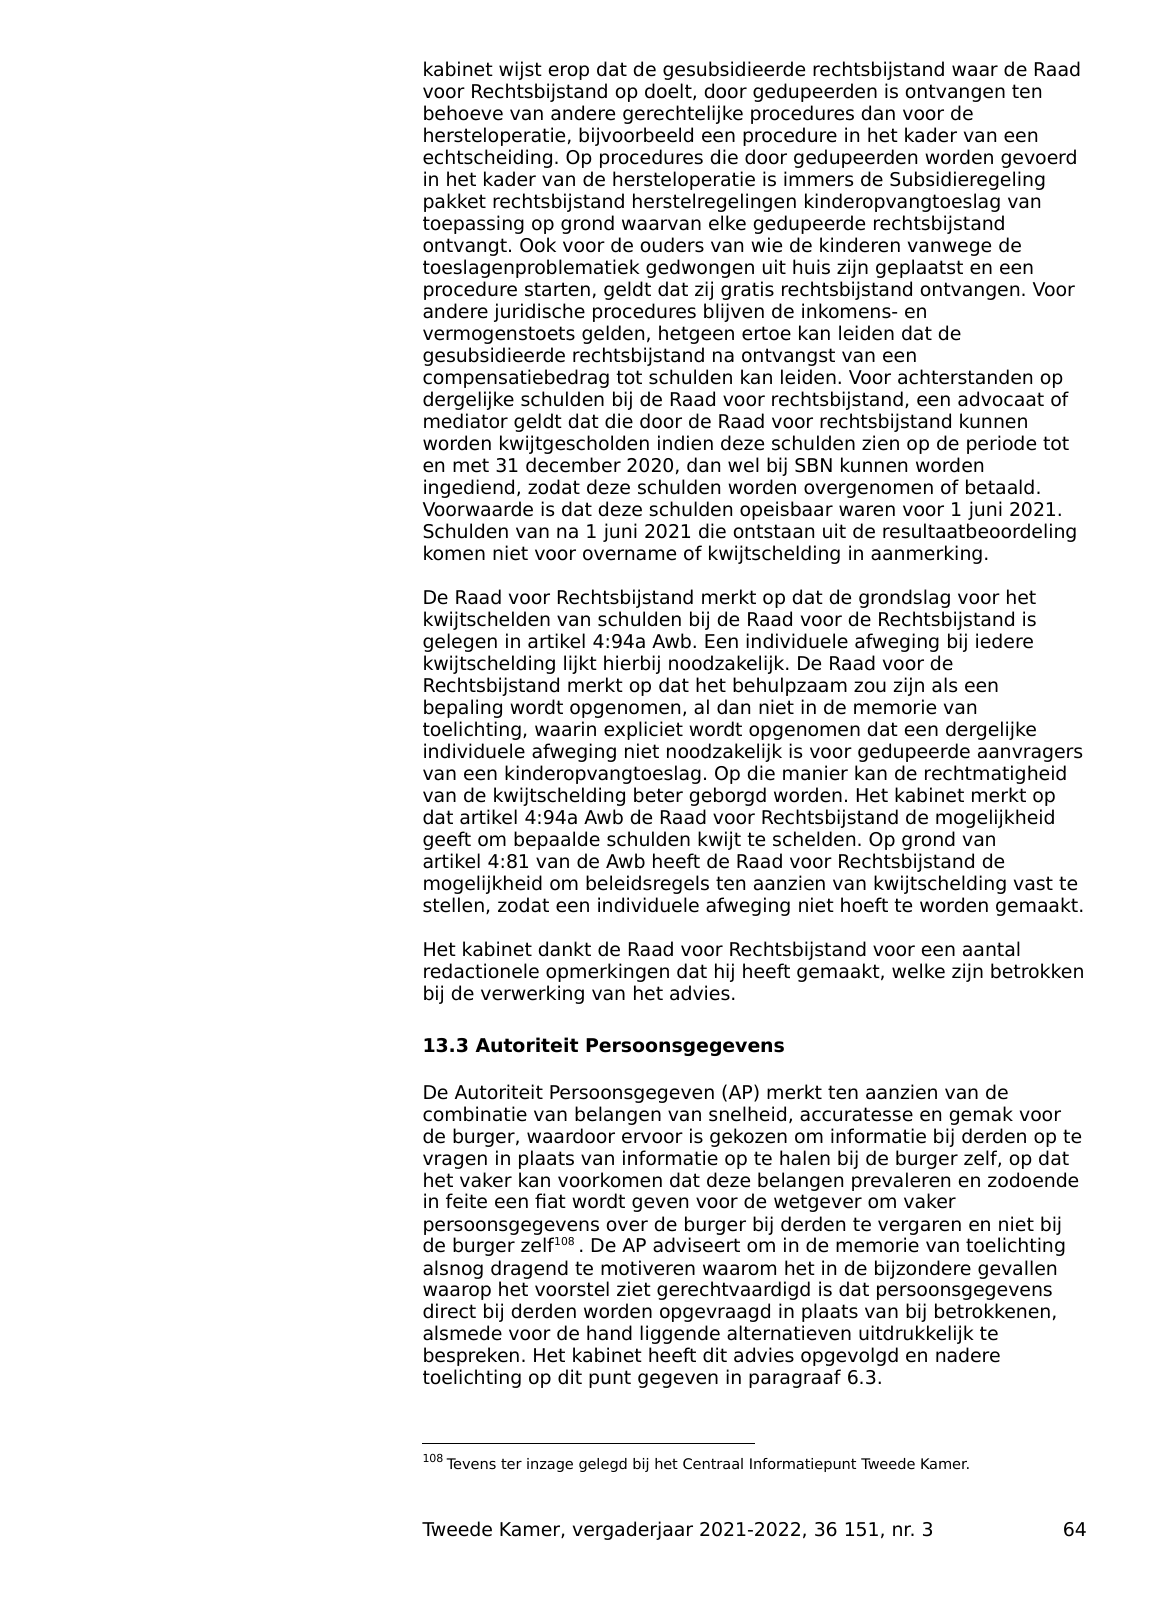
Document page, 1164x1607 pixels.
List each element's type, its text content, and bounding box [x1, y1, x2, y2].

text Tevens ter inzage gelegd bij het Centraal Informatiepunt Tweede Kamer. [422, 1452, 1087, 1474]
text Het kabinet dankt de Raad voor Rechtsbijstand voor een aantal redactionele opmerkingen dat hij heeft gemaakt, welke zijn betrokken bij de verwerking van het advies. [422, 939, 1087, 1004]
text kabinet wijst erop dat de gesubsidieerde rechtsbijstand waar de Raad voor Rechtsbijstand op doelt, door gedupeerden is ontvangen ten behoeve van andere gerechtelijke procedures dan voor de hersteloperatie, bijvoorbeeld een procedure in het kader van een echtscheiding. Op procedures die door gedupeerden worden gevoerd in het kader van de hersteloperatie is immers de Subsidieregeling pakket rechtsbijstand herstelregelingen kinderopvangtoeslag van toepassing op grond waarvan elke gedupeerde rechtsbijstand ontvangt. Ook voor de ouders van wie de kinderen vanwege de toeslagenproblematiek gedwongen uit huis zijn geplaatst en een procedure starten, geldt dat zij gratis rechtsbijstand ontvangen. Voor andere juridische procedures blijven de inkomens- en vermogenstoets gelden, hetgeen ertoe kan leiden dat de gesubsidieerde rechtsbijstand na ontvangst van een compensatiebedrag tot schulden kan leiden. Voor achterstanden op dergelijke schulden bij de Raad voor rechtsbijstand, een advocaat of mediator geldt dat die door de Raad voor rechtsbijstand kunnen worden kwijtgescholden indien deze schulden zien op de periode tot en met 31 december 2020, dan wel bij SBN kunnen worden ingediend, zodat deze schulden worden overgenomen of betaald. Voorwaarde is dat deze schulden opeisbaar waren voor 1 juni 2021. Schulden van na 1 juni 2021 die ontstaan uit de resultaatbeoordeling komen niet voor overname of kwijtschelding in aanmerking. [422, 59, 1087, 564]
text De Autoriteit Persoonsgegeven (AP) merkt ten aanzien van de combinatie van belangen van snelheid, accuratesse en gemak voor de burger, waardoor ervoor is gekozen om informatie bij derden op te vragen in plaats van informatie op te halen bij de burger zelf, op dat het vaker kan voorkomen dat deze belangen prevaleren en zodoende in feite een fiat wordt geven voor de wetgever om vaker persoonsgegevens over de burger bij derden te vergaren en niet bij de burger zelf. De AP adviseert om in de memorie van toelichting alsnog dragend te motiveren waarom het in de bijzondere gevallen waarop het voorstel ziet gerechtvaardigd is dat persoonsgegevens direct bij derden worden opgevraagd in plaats van bij betrokkenen, alsmede voor de hand liggende alternatieven uitdrukkelijk te bespreken. Het kabinet heeft dit advies opgevolgd en nadere toelichting op dit punt gegeven in paragraaf 6.3. [422, 1082, 1087, 1389]
subtitle 13.3 Autoriteit Persoonsgegevens [422, 1034, 1087, 1057]
text De Raad voor Rechtsbijstand merkt op dat de grondslag voor het kwijtschelden van schulden bij de Raad voor de Rechtsbijstand is gelegen in artikel 4:94a Awb. Een individuele afweging bij iedere kwijtschelding lijkt hierbij noodzakelijk. De Raad voor de Rechtsbijstand merkt op dat het behulpzaam zou zijn als een bepaling wordt opgenomen, al dan niet in de memorie van toelichting, waarin expliciet wordt opgenomen dat een dergelijke individuele afweging niet noodzakelijk is voor gedupeerde aanvragers van een kinderopvangtoeslag. Op die manier kan de rechtmatigheid van de kwijtschelding beter geborgd worden. Het kabinet merkt op dat artikel 4:94a Awb de Raad voor Rechtsbijstand de mogelijkheid geeft om bepaalde schulden kwijt te schelden. Op grond van artikel 4:81 van de Awb heeft de Raad voor Rechtsbijstand de mogelijkheid om beleidsregels ten aanzien van kwijtschelding vast te stellen, zodat een individuele afweging niet hoeft te worden gemaakt. [422, 587, 1087, 916]
